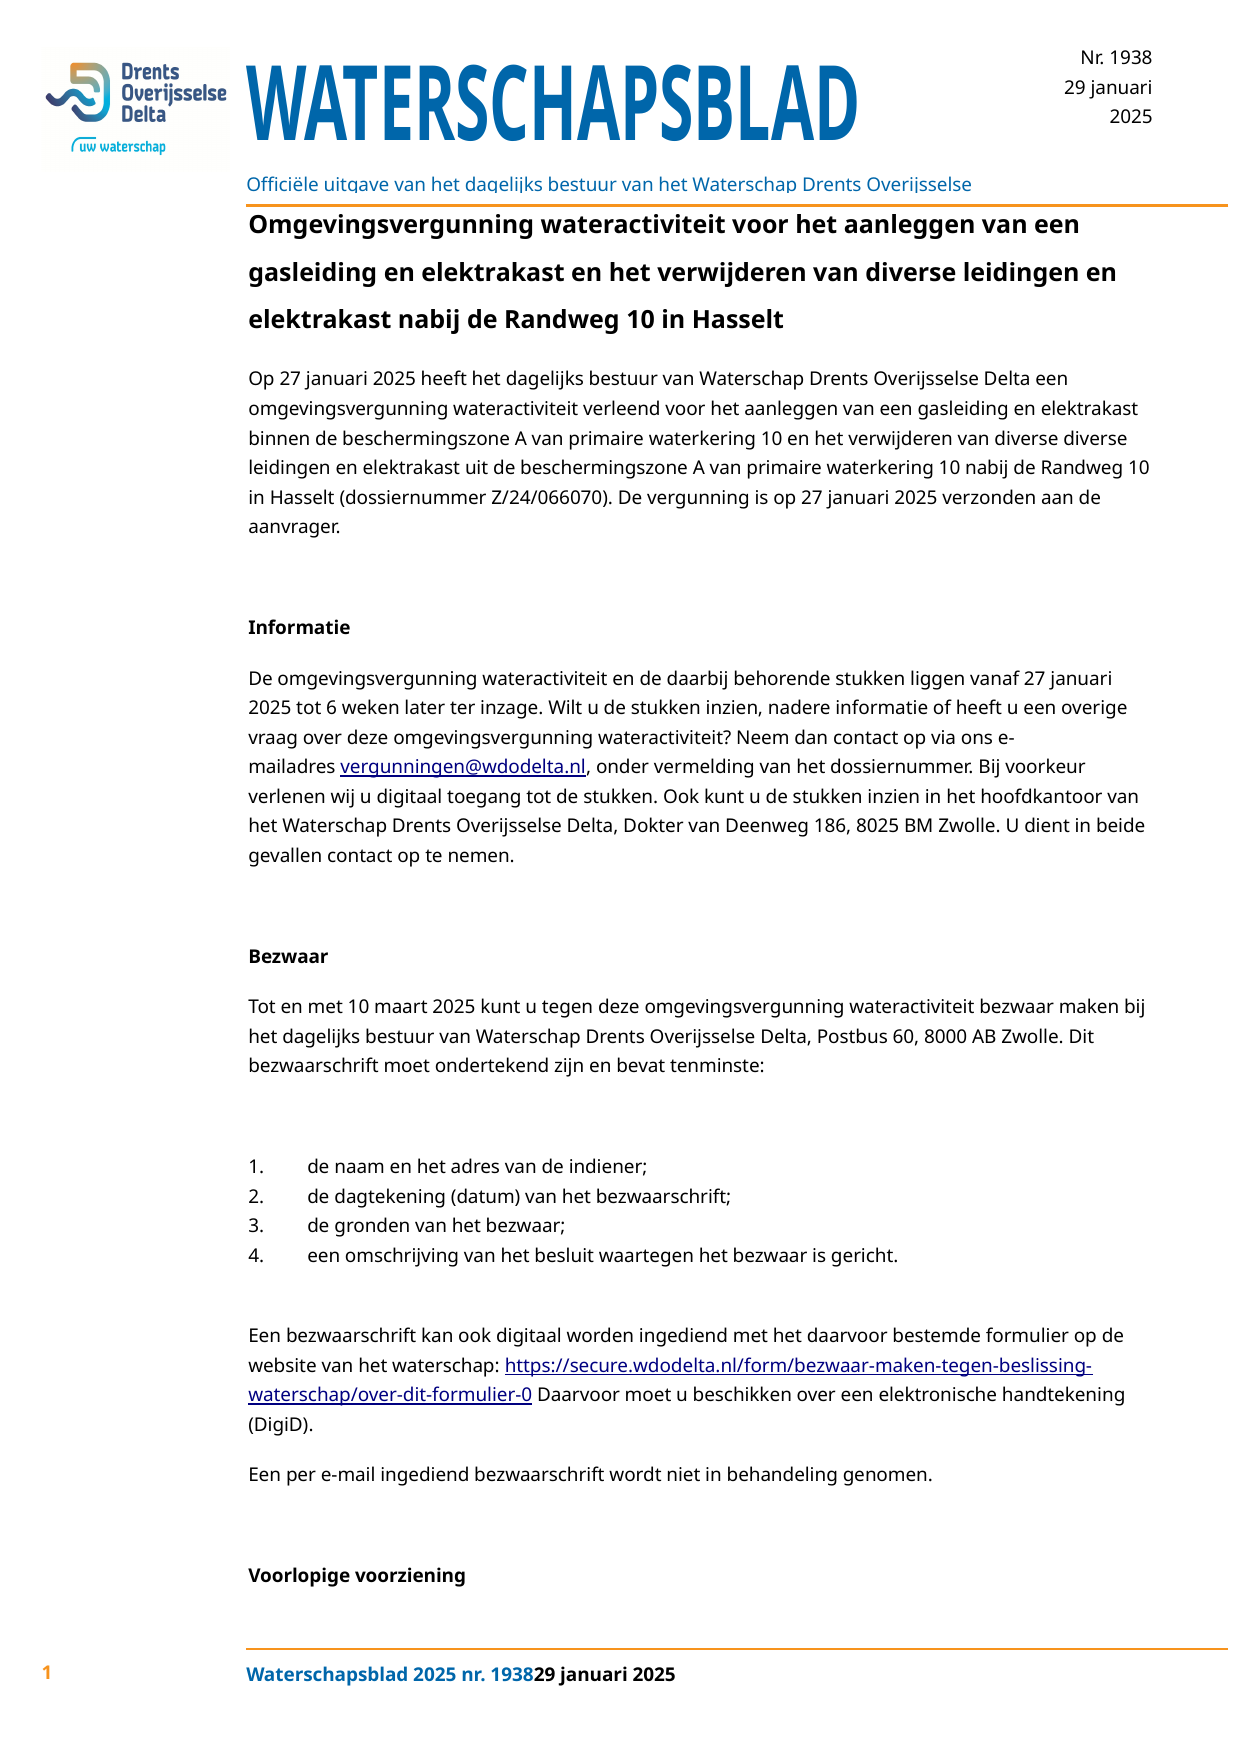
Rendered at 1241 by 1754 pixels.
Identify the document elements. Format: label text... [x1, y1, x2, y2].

list de gronden van het bezwaar; [248, 1213, 1152, 1238]
text De omgevingsvergunning wateractiviteit en de daarbij behorende stukken liggen vanaf 27 januari 2025 tot 6 weken later ter inzage. Wilt u de stukken inzien, nadere informatie of heeft u een overige vraag over deze omgevingsvergunning wateractiviteit? Neem dan contact op via ons e-mailadres vergunningen@wdodelta.nl, onder vermelding van het dossiernummer. Bij voorkeur verlenen wij u digitaal toegang tot de stukken. Ook kunt u de stukken inzien in het hoofdkantoor van het Waterschap Drents Overijsselse Delta, Dokter van Deenweg 186, 8025 BM Zwolle. U dient in beide gevallen contact op te nemen. [248, 665, 1152, 868]
text Tot en met 10 maart 2025 kunt u tegen deze omgevingsvergunning wateractiviteit bezwaar maken bij het dagelijks bestuur van Waterschap Drents Overijsselse Delta, Postbus 60, 8000 AB Zwolle. Dit bezwaarschrift moet ondertekend zijn en bevat tenminste: [248, 993, 1152, 1078]
text Een bezwaarschrift kan ook digitaal worden ingediend met het daarvoor bestemde formulier op de website van het waterschap: https://secure.wdodelta.nl/form/bezwaar-maken-tegen-beslissing-waterschap/over-dit-formulier-0 Daarvoor moet u beschikken over een elektronische handtekening (DigiD). [248, 1322, 1152, 1437]
list de naam en het adres van de indiener; [248, 1153, 1152, 1179]
text Bezwaar [248, 943, 1152, 969]
text Informatie [248, 614, 1152, 640]
text Een per e-mail ingediend bezwaarschrift wordt niet in behandeling genomen. [248, 1461, 1152, 1487]
text Op 27 januari 2025 heeft het dagelijks bestuur van Waterschap Drents Overijsselse Delta een omgevingsvergunning wateractiviteit verleend voor het aanleggen van een gasleiding en elektrakast binnen de beschermingszone A van primaire waterkering 10 en het verwijderen van diverse diverse leidingen en elektrakast uit de beschermingszone A van primaire waterkering 10 nabij de Randweg 10 in Hasselt (dossiernummer Z/24/066070). De vergunning is op 27 januari 2025 verzonden aan de aanvrager. [248, 366, 1152, 539]
picture [41, 47, 231, 172]
text Omgevingsvergunning wateractiviteit voor het aanleggen van een gasleiding en elektrakast en het verwijderen van diverse leidingen en elektrakast nabij de Randweg 10 in Hasselt [248, 207, 1152, 336]
list een omschrijving van het besluit waartegen het bezwaar is gericht. [248, 1242, 1152, 1268]
text Voorlopige voorziening [248, 1562, 1152, 1588]
list de dagtekening (datum) van het bezwaarschrift; [248, 1183, 1152, 1209]
